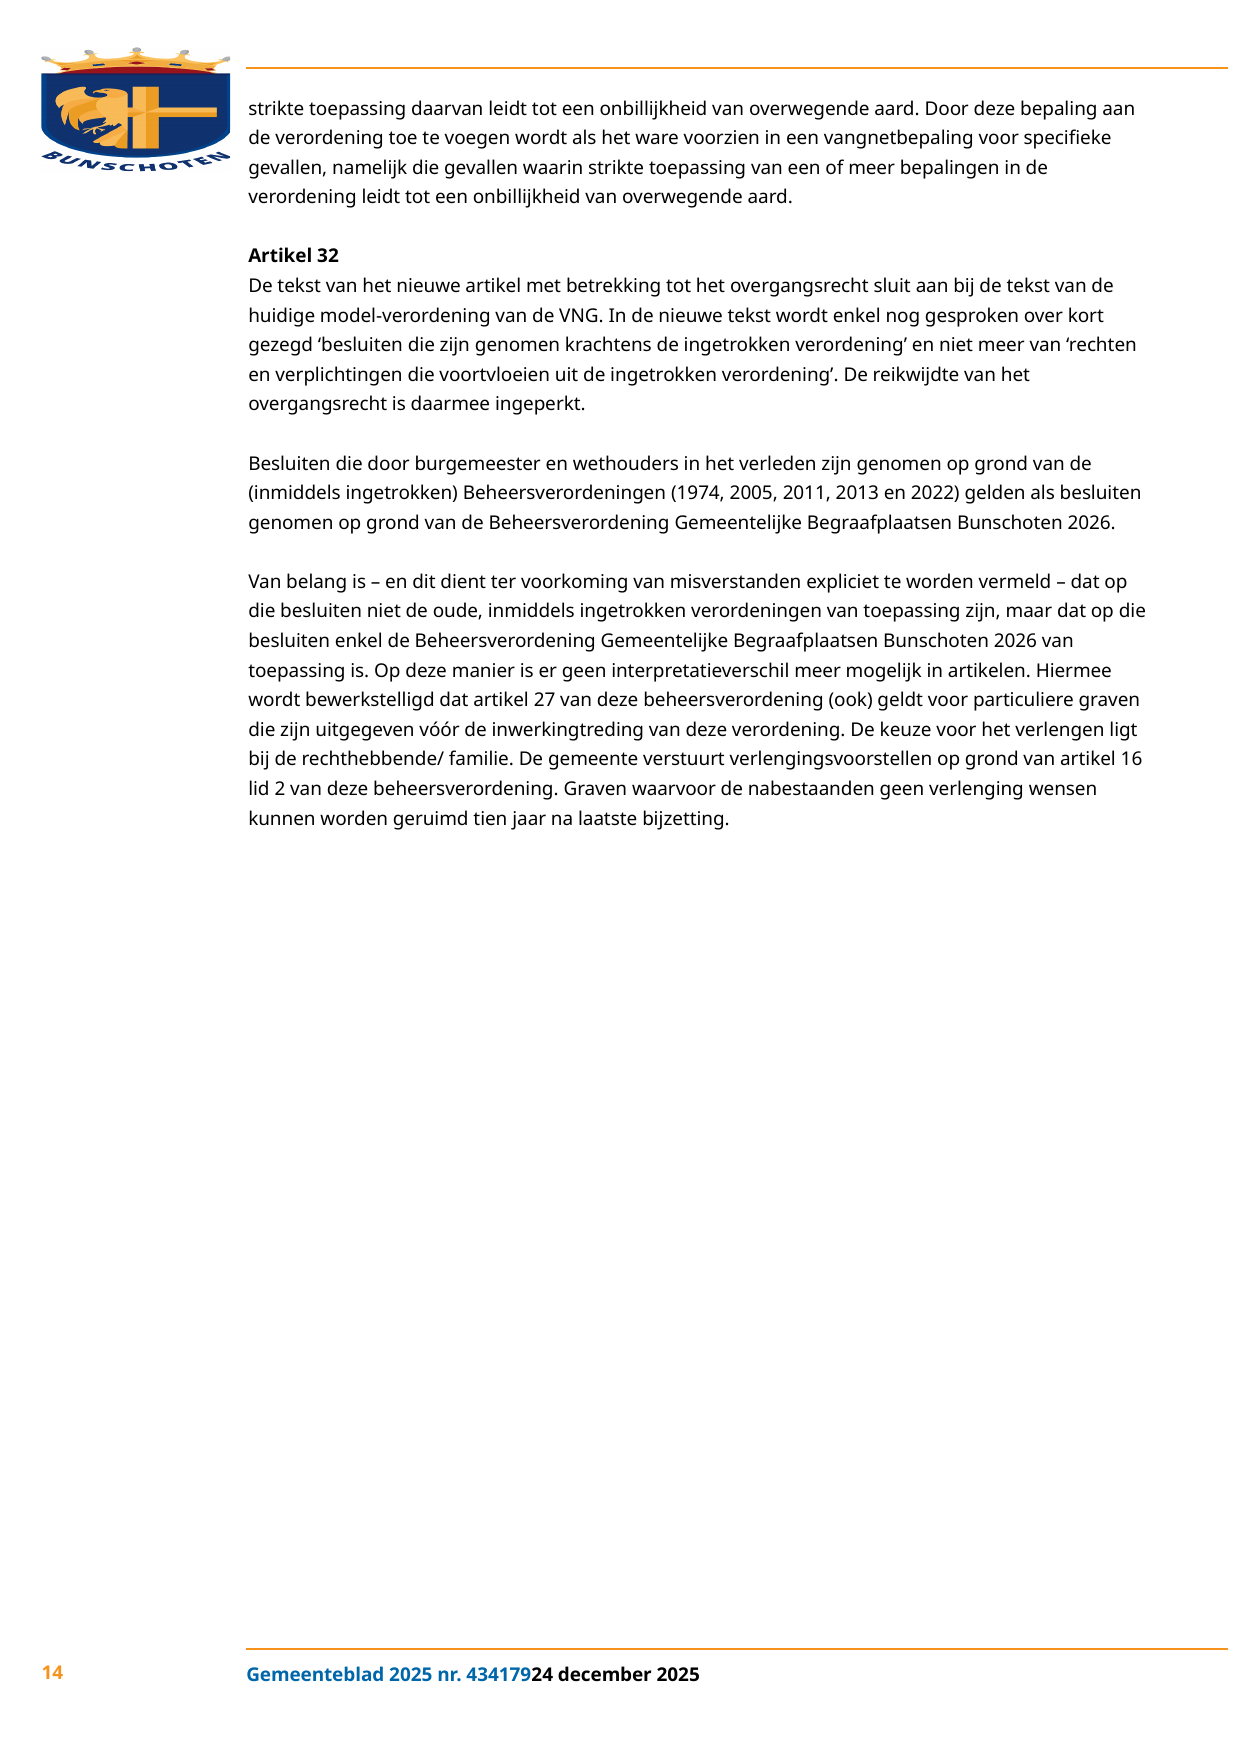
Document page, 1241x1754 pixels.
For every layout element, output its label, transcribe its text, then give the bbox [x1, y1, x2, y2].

text strikte toepassing daarvan leidt tot een onbillijkheid van overwegende aard. Door deze bepaling aan de verordening toe te voegen wordt als het ware voorzien in een vangnetbepaling voor specifieke gevallen, namelijk die gevallen waarin strikte toepassing van een of meer bepalingen in de verordening leidt tot een onbillijkheid van overwegende aard. [248, 95, 1152, 209]
text Van belang is – en dit dient ter voorkoming van misverstanden expliciet te worden vermeld – dat op die besluiten niet de oude, inmiddels ingetrokken verordeningen van toepassing zijn, maar dat op die besluiten enkel de Beheersverordening Gemeentelijke Begraafplaatsen Bunschoten 2026 van toepassing is. Op deze manier is er geen interpretatieverschil meer mogelijk in artikelen. Hiermee wordt bewerkstelligd dat artikel 27 van deze beheersverordening (ook) geldt voor particuliere graven die zijn uitgegeven vóór de inwerkingtreding van deze verordening. De keuze voor het verlengen ligt bij de rechthebbende/ familie. De gemeente verstuurt verlengingsvoorstellen op grond van artikel 16 lid 2 van deze beheersverordening. Graven waarvoor de nabestaanden geen verlenging wensen kunnen worden geruimd tien jaar na laatste bijzetting. [248, 568, 1152, 831]
text Besluiten die door burgemeester en wethouders in het verleden zijn genomen op grond van de (inmiddels ingetrokken) Beheersverordeningen (1974, 2005, 2011, 2013 en 2022) gelden als besluiten genomen op grond van de Beheersverordening Gemeentelijke Begraafplaatsen Bunschoten 2026. [248, 450, 1152, 535]
text Artikel 32 [248, 243, 1152, 268]
picture [41, 47, 231, 172]
text De tekst van het nieuwe artikel met betrekking tot het overgangsrecht sluit aan bij de tekst van de huidige model-verordening van de VNG. In de nieuwe tekst wordt enkel nog gesproken over kort gezegd ‘besluiten die zijn genomen krachtens de ingetrokken verordening’ en niet meer van ‘rechten en verplichtingen die voortvloeien uit de ingetrokken verordening’. De reikwijdte van het overgangsrecht is daarmee ingeperkt. [248, 272, 1152, 416]
